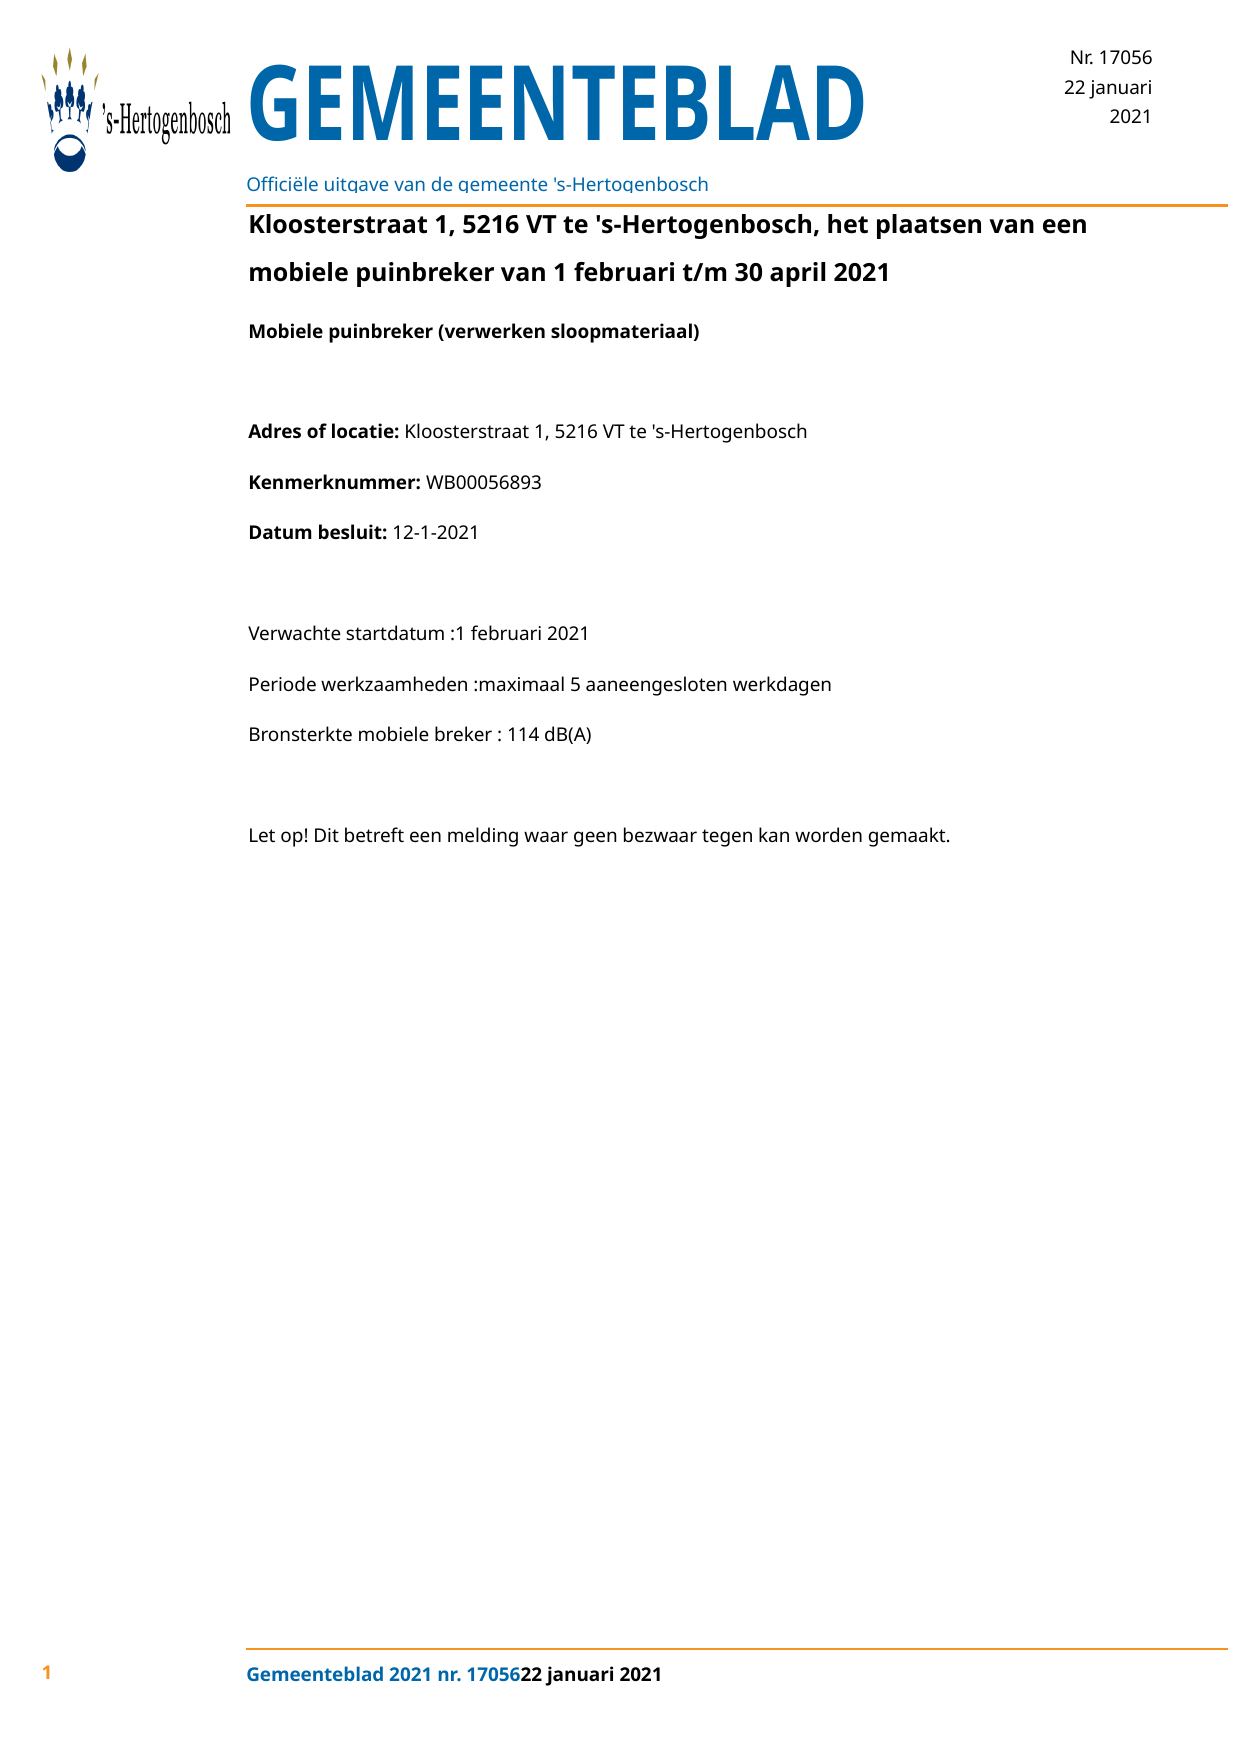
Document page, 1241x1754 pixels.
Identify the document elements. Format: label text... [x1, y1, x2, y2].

text Periode werkzaamheden :maximaal 5 aaneengesloten werkdagen [248, 671, 1152, 697]
text Kenmerknummer: WB00056893 [248, 469, 1152, 495]
text Adres of locatie: Kloosterstraat 1, 5216 VT te 's-Hertogenbosch [248, 419, 1152, 444]
text Verwachte startdatum :1 februari 2021 [248, 620, 1152, 646]
text Datum besluit: 12-1-2021 [248, 519, 1152, 545]
picture [41, 47, 231, 172]
text Kloosterstraat 1, 5216 VT te 's-Hertogenbosch, het plaatsen van een mobiele puinbreker van 1 februari t/m 30 april 2021 [248, 207, 1152, 288]
text Let op! Dit betreft een melding waar geen bezwaar tegen kan worden gemaakt. [248, 822, 1152, 848]
text Bronsterkte mobiele breker : 114 dB(A) [248, 721, 1152, 747]
text Mobiele puinbreker (verwerken sloopmateriaal) [248, 318, 1152, 344]
